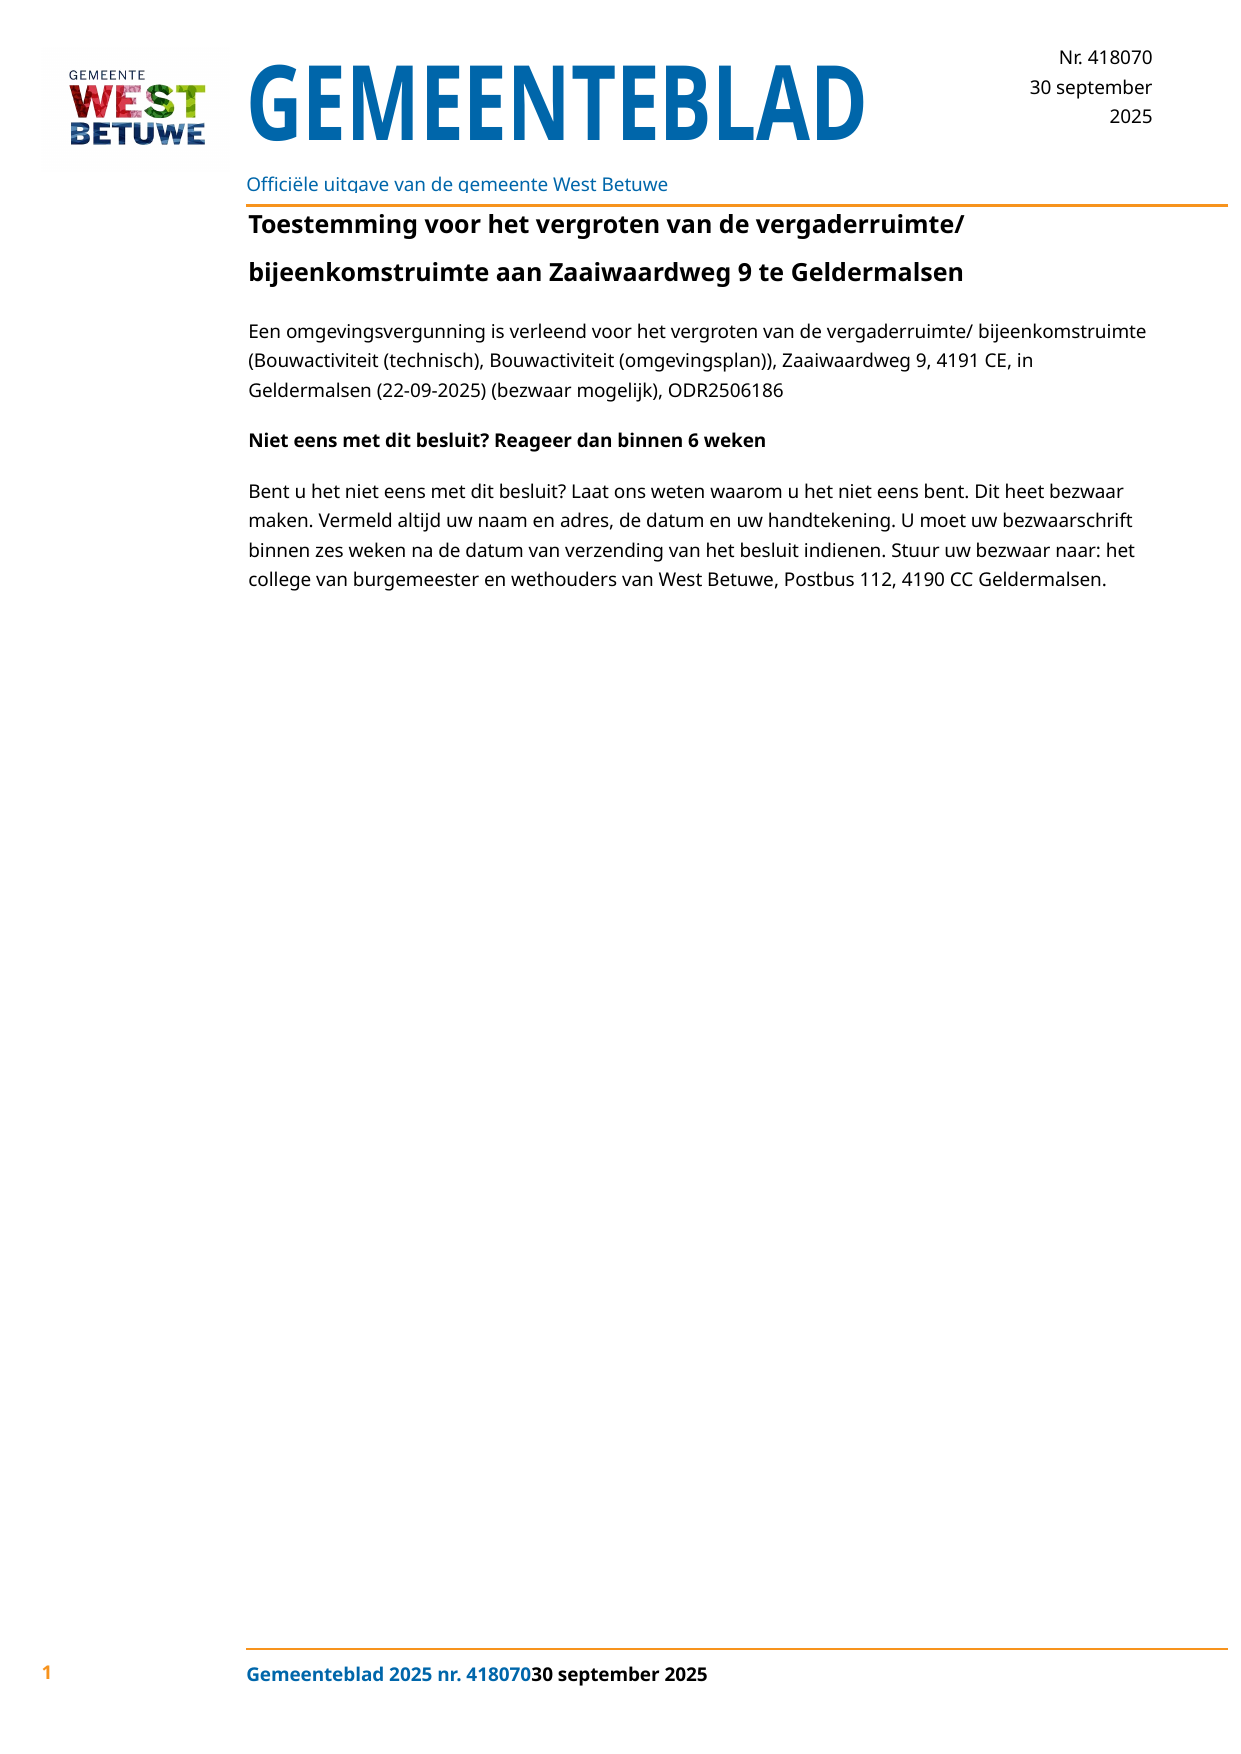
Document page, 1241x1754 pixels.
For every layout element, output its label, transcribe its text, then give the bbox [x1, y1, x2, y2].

picture [41, 47, 231, 172]
text Toestemming voor het vergroten van de vergaderruimte/ bijeenkomstruimte aan Zaaiwaardweg 9 te Geldermalsen [248, 207, 1152, 288]
text Niet eens met dit besluit? Reageer dan binnen 6 weken [248, 427, 1152, 453]
text Bent u het niet eens met dit besluit? Laat ons weten waarom u het niet eens bent. Dit heet bezwaar maken. Vermeld altijd uw naam en adres, de datum en uw handtekening. U moet uw bezwaarschrift binnen zes weken na de datum van verzending van het besluit indienen. Stuur uw bezwaar naar: het college van burgemeester en wethouders van West Betuwe, Postbus 112, 4190 CC Geldermalsen. [248, 478, 1152, 592]
text Een omgevingsvergunning is verleend voor het vergroten van de vergaderruimte/ bijeenkomstruimte (Bouwactiviteit (technisch), Bouwactiviteit (omgevingsplan)), Zaaiwaardweg 9, 4191 CE, in Geldermalsen (22-09-2025) (bezwaar mogelijk), ODR2506186 [248, 318, 1152, 403]
